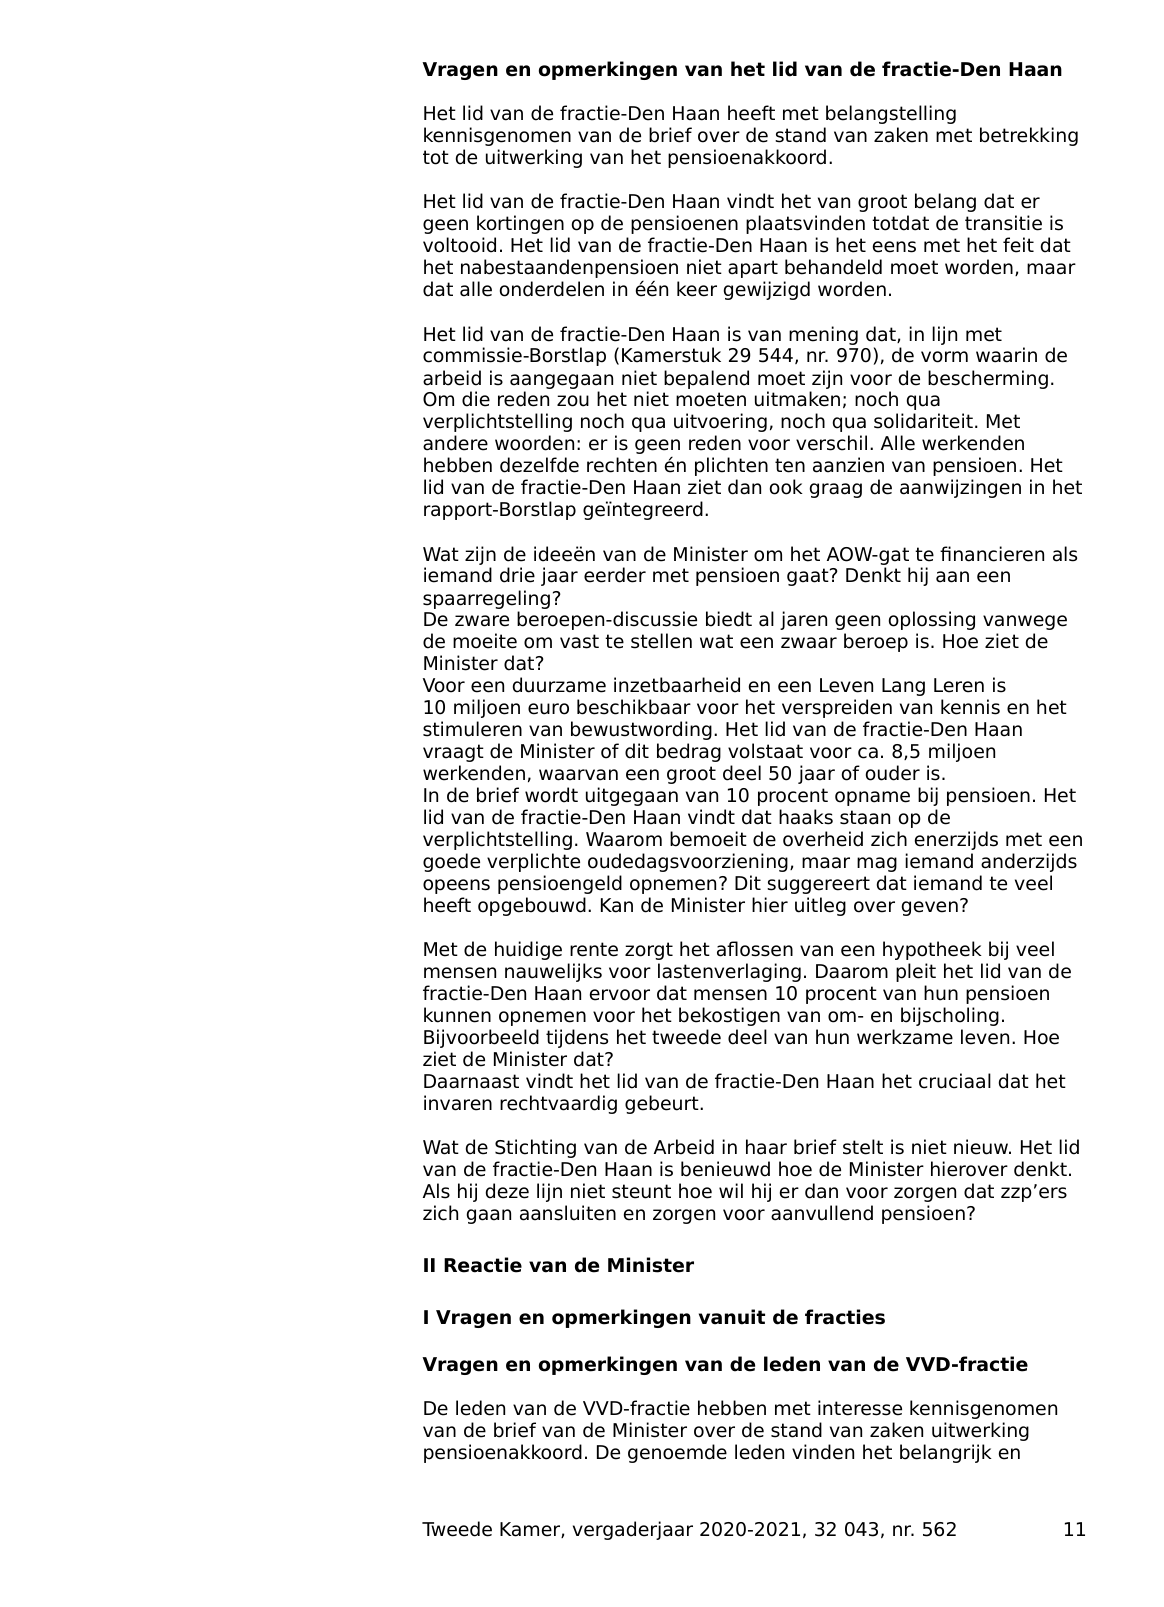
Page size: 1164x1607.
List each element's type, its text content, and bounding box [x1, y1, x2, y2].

text Het lid van de fractie-Den Haan heeft met belangstelling kennisgenomen van de brief over de stand van zaken met betrekking tot de uitwerking van het pensioenakkoord. [422, 103, 1087, 169]
text De leden van de VVD-fractie hebben met interesse kennisgenomen van de brief van de Minister over de stand van zaken uitwerking pensioenakkoord. De genoemde leden vinden het belangrijk en [422, 1398, 1087, 1464]
text De zware beroepen-discussie biedt al jaren geen oplossing vanwege de moeite om vast te stellen wat een zwaar beroep is. Hoe ziet de Minister dat? [422, 609, 1087, 675]
text Wat zijn de ideeën van de Minister om het AOW-gat te financieren als iemand drie jaar eerder met pensioen gaat? Denkt hij aan een spaarregeling? [422, 543, 1087, 609]
text Wat de Stichting van de Arbeid in haar brief stelt is niet nieuw. Het lid van de fractie-Den Haan is benieuwd hoe de Minister hierover denkt. Als hij deze lijn niet steunt hoe wil hij er dan voor zorgen dat zzp’ers zich gaan aansluiten en zorgen voor aanvullend pensioen? [422, 1137, 1087, 1225]
text Met de huidige rente zorgt het aflossen van een hypotheek bij veel mensen nauwelijks voor lastenverlaging. Daarom pleit het lid van de fractie-Den Haan ervoor dat mensen 10 procent van hun pensioen kunnen opnemen voor het bekostigen van om- en bijscholing. Bijvoorbeeld tijdens het tweede deel van hun werkzame leven. Hoe ziet de Minister dat? [422, 939, 1087, 1071]
text Het lid van de fractie-Den Haan vindt het van groot belang dat er geen kortingen op de pensioenen plaatsvinden totdat de transitie is voltooid. Het lid van de fractie-Den Haan is het eens met het feit dat het nabestaandenpensioen niet apart behandeld moet worden, maar dat alle onderdelen in één keer gewijzigd worden. [422, 191, 1087, 301]
subtitle Vragen en opmerkingen van het lid van de fractie-Den Haan [422, 59, 1087, 81]
text Het lid van de fractie-Den Haan is van mening dat, in lijn met commissie-Borstlap (Kamerstuk 29 544, nr. 970), de vorm waarin de arbeid is aangegaan niet bepalend moet zijn voor de bescherming. Om die reden zou het niet moeten uitmaken; noch qua verplichtstelling noch qua uitvoering, noch qua solidariteit. Met andere woorden: er is geen reden voor verschil. Alle werkenden hebben dezelfde rechten én plichten ten aanzien van pensioen. Het lid van de fractie-Den Haan ziet dan ook graag de aanwijzingen in het rapport-Borstlap geïntegreerd. [422, 323, 1087, 521]
subtitle II Reactie van de Minister [422, 1255, 1087, 1277]
subtitle I Vragen en opmerkingen vanuit de fracties [422, 1307, 1087, 1329]
subtitle Vragen en opmerkingen van de leden van de VVD-fractie [422, 1354, 1087, 1376]
text Daarnaast vindt het lid van de fractie-Den Haan het cruciaal dat het invaren rechtvaardig gebeurt. [422, 1071, 1087, 1115]
text In de brief wordt uitgegaan van 10 procent opname bij pensioen. Het lid van de fractie-Den Haan vindt dat haaks staan op de verplichtstelling. Waarom bemoeit de overheid zich enerzijds met een goede verplichte oudedagsvoorziening, maar mag iemand anderzijds opeens pensioengeld opnemen? Dit suggereert dat iemand te veel heeft opgebouwd. Kan de Minister hier uitleg over geven? [422, 785, 1087, 917]
text Voor een duurzame inzetbaarheid en een Leven Lang Leren is 10 miljoen euro beschikbaar voor het verspreiden van kennis en het stimuleren van bewustwording. Het lid van de fractie-Den Haan vraagt de Minister of dit bedrag volstaat voor ca. 8,5 miljoen werkenden, waarvan een groot deel 50 jaar of ouder is. [422, 675, 1087, 785]
